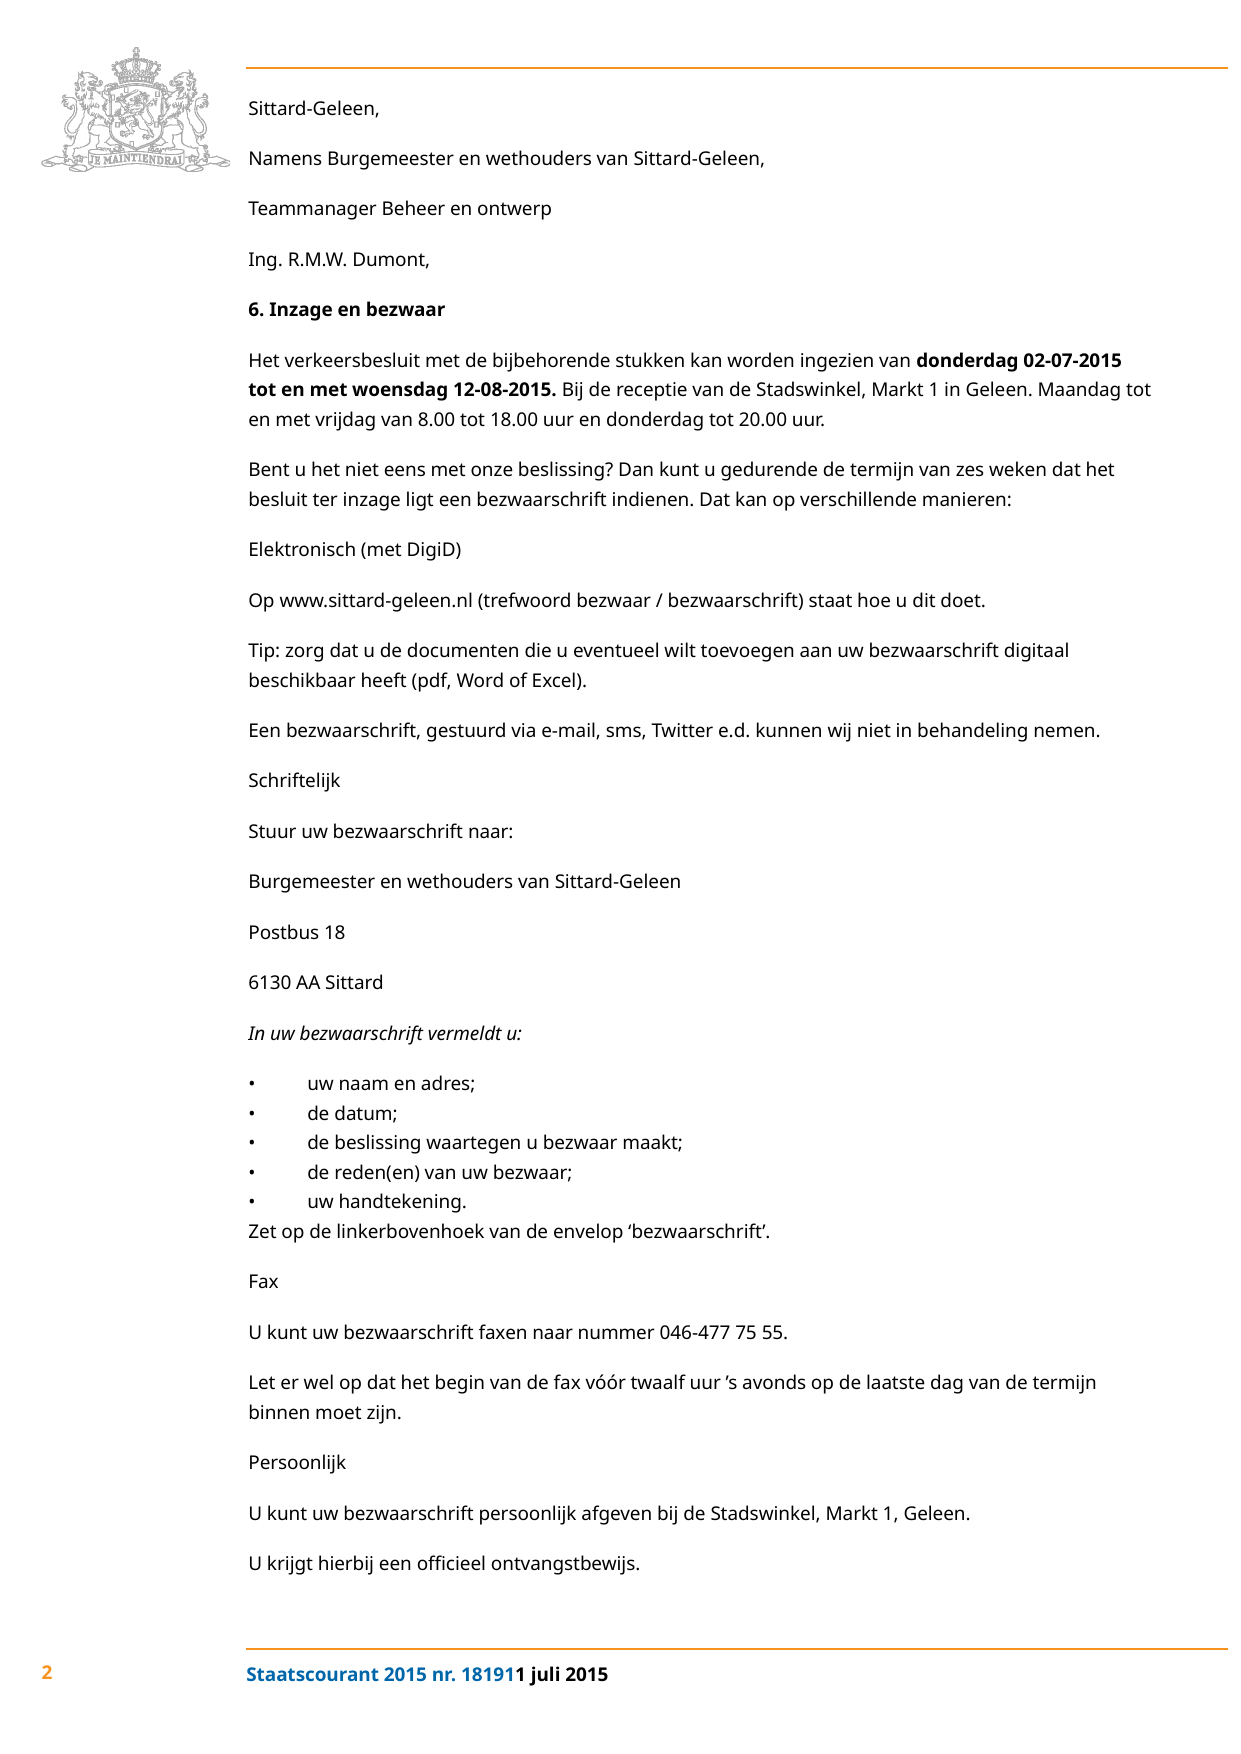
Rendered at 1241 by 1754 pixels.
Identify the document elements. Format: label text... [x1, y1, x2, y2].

text Burgemeester en wethouders van Sittard-Geleen [248, 868, 1152, 894]
text U kunt uw bezwaarschrift faxen naar nummer 046-477 75 55. [248, 1319, 1152, 1345]
text Het verkeersbesluit met de bijbehorende stukken kan worden ingezien van donderdag 02-07-2015 tot en met woensdag 12-08-2015. Bij de receptie van de Stadswinkel, Markt 1 in Geleen. Maandag tot en met vrijdag van 8.00 tot 18.00 uur en donderdag tot 20.00 uur. [248, 347, 1152, 432]
text U krijgt hierbij een officieel ontvangstbewijs. [248, 1550, 1152, 1576]
text Postbus 18 [248, 919, 1152, 945]
text Teammanager Beheer en ontwerp [248, 196, 1152, 221]
list de datum; [248, 1100, 1152, 1126]
text Persoonlijk [248, 1449, 1152, 1475]
text Ing. R.M.W. Dumont, [248, 246, 1152, 272]
text Stuur uw bezwaarschrift naar: [248, 818, 1152, 844]
text Een bezwaarschrift, gestuurd via e-mail, sms, Twitter e.d. kunnen wij niet in behandeling nemen. [248, 717, 1152, 743]
text Let er wel op dat het begin van de fax vóór twaalf uur ’s avonds op de laatste dag van de termijn binnen moet zijn. [248, 1369, 1152, 1425]
text In uw bezwaarschrift vermeldt u: [248, 1020, 1152, 1046]
text 6130 AA Sittard [248, 969, 1152, 995]
list de reden(en) van uw bezwaar; [248, 1159, 1152, 1185]
text U kunt uw bezwaarschrift persoonlijk afgeven bij de Stadswinkel, Markt 1, Geleen. [248, 1500, 1152, 1526]
text 6. Inzage en bezwaar [248, 296, 1152, 322]
text Elektronisch (met DigiD) [248, 536, 1152, 562]
text Namens Burgemeester en wethouders van Sittard-Geleen, [248, 145, 1152, 171]
text Op www.sittard-geleen.nl (trefwoord bezwaar / bezwaarschrift) staat hoe u dit doet. [248, 587, 1152, 613]
picture [41, 47, 231, 172]
text Fax [248, 1268, 1152, 1294]
list uw naam en adres; [248, 1070, 1152, 1096]
text Zet op de linkerbovenhoek van de envelop ‘bezwaarschrift’. [248, 1218, 1152, 1244]
text Tip: zorg dat u de documenten die u eventueel wilt toevoegen aan uw bezwaarschrift digitaal beschikbaar heeft (pdf, Word of Excel). [248, 637, 1152, 693]
list de beslissing waartegen u bezwaar maakt; [248, 1129, 1152, 1155]
list uw handtekening. [248, 1188, 1152, 1214]
text Sittard-Geleen, [248, 95, 1152, 121]
text Schriftelijk [248, 768, 1152, 793]
text Bent u het niet eens met onze beslissing? Dan kunt u gedurende de termijn van zes weken dat het besluit ter inzage ligt een bezwaarschrift indienen. Dat kan op verschillende manieren: [248, 456, 1152, 512]
